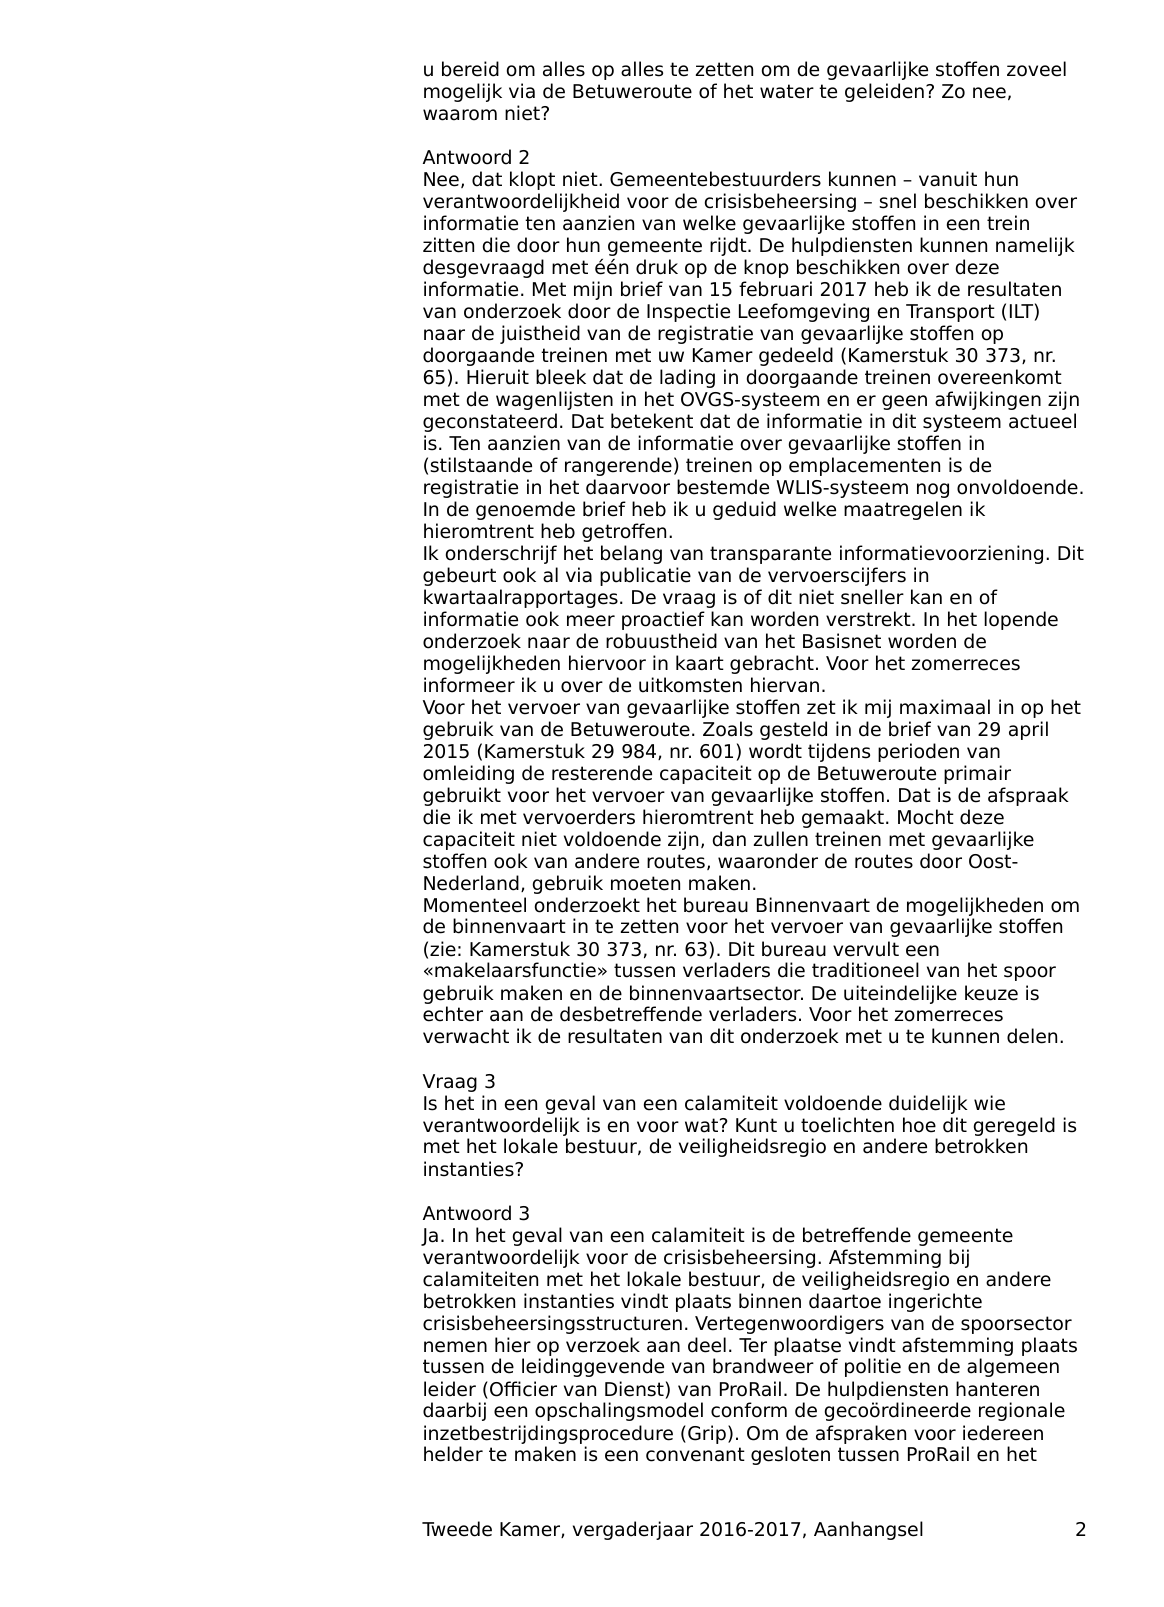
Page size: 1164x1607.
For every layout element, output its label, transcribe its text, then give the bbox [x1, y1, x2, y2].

text Is het in een geval van een calamiteit voldoende duidelijk wie verantwoordelijk is en voor wat? Kunt u toelichten hoe dit geregeld is met het lokale bestuur, de veiligheidsregio en andere betrokken instanties? [422, 1092, 1087, 1180]
text Momenteel onderzoekt het bureau Binnenvaart de mogelijkheden om de binnenvaart in te zetten voor het vervoer van gevaarlijke stoffen (zie: Kamerstuk 30 373, nr. 63). Dit bureau vervult een «makelaarsfunctie» tussen verladers die traditioneel van het spoor gebruik maken en de binnenvaartsector. De uiteindelijke keuze is echter aan de desbetreffende verladers. Voor het zomerreces verwacht ik de resultaten van dit onderzoek met u te kunnen delen. [422, 894, 1087, 1048]
text Voor het vervoer van gevaarlijke stoffen zet ik mij maximaal in op het gebruik van de Betuweroute. Zoals gesteld in de brief van 29 april 2015 (Kamerstuk 29 984, nr. 601) wordt tijdens perioden van omleiding de resterende capaciteit op de Betuweroute primair gebruikt voor het vervoer van gevaarlijke stoffen. Dat is de afspraak die ik met vervoerders hieromtrent heb gemaakt. Mocht deze capaciteit niet voldoende zijn, dan zullen treinen met gevaarlijke stoffen ook van andere routes, waaronder de routes door Oost-Nederland, gebruik moeten maken. [422, 697, 1087, 894]
text Ik onderschrijf het belang van transparante informatievoorziening. Dit gebeurt ook al via publicatie van de vervoerscijfers in kwartaalrapportages. De vraag is of dit niet sneller kan en of informatie ook meer proactief kan worden verstrekt. In het lopende onderzoek naar de robuustheid van het Basisnet worden de mogelijkheden hiervoor in kaart gebracht. Voor het zomerreces informeer ik u over de uitkomsten hiervan. [422, 543, 1087, 697]
text Vraag 3 [422, 1071, 1087, 1092]
text Nee, dat klopt niet. Gemeentebestuurders kunnen – vanuit hun verantwoordelijkheid voor de crisisbeheersing – snel beschikken over informatie ten aanzien van welke gevaarlijke stoffen in een trein zitten die door hun gemeente rijdt. De hulpdiensten kunnen namelijk desgevraagd met één druk op de knop beschikken over deze informatie. Met mijn brief van 15 februari 2017 heb ik de resultaten van onderzoek door de Inspectie Leefomgeving en Transport (ILT) naar de juistheid van de registratie van gevaarlijke stoffen op doorgaande treinen met uw Kamer gedeeld (Kamerstuk 30 373, nr. 65). Hieruit bleek dat de lading in doorgaande treinen overeenkomt met de wagenlijsten in het OVGS-systeem en er geen afwijkingen zijn geconstateerd. Dat betekent dat de informatie in dit systeem actueel is. Ten aanzien van de informatie over gevaarlijke stoffen in (stilstaande of rangerende) treinen op emplacementen is de registratie in het daarvoor bestemde WLIS-systeem nog onvoldoende. In de genoemde brief heb ik u geduid welke maatregelen ik hieromtrent heb getroffen. [422, 169, 1087, 543]
text Ja. In het geval van een calamiteit is de betreffende gemeente verantwoordelijk voor de crisisbeheersing. Afstemming bij calamiteiten met het lokale bestuur, de veiligheidsregio en andere betrokken instanties vindt plaats binnen daartoe ingerichte crisisbeheersingsstructuren. Vertegenwoordigers van de spoorsector nemen hier op verzoek aan deel. Ter plaatse vindt afstemming plaats tussen de leidinggevende van brandweer of politie en de algemeen leider (Officier van Dienst) van ProRail. De hulpdiensten hanteren daarbij een opschalingsmodel conform de gecoördineerde regionale inzetbestrijdingsprocedure (Grip). Om de afspraken voor iedereen helder te maken is een convenant gesloten tussen ProRail en het [422, 1224, 1087, 1466]
text Antwoord 3 [422, 1203, 1087, 1224]
text u bereid om alles op alles te zetten om de gevaarlijke stoffen zoveel mogelijk via de Betuweroute of het water te geleiden? Zo nee, waarom niet? [422, 59, 1087, 125]
text Antwoord 2 [422, 147, 1087, 169]
